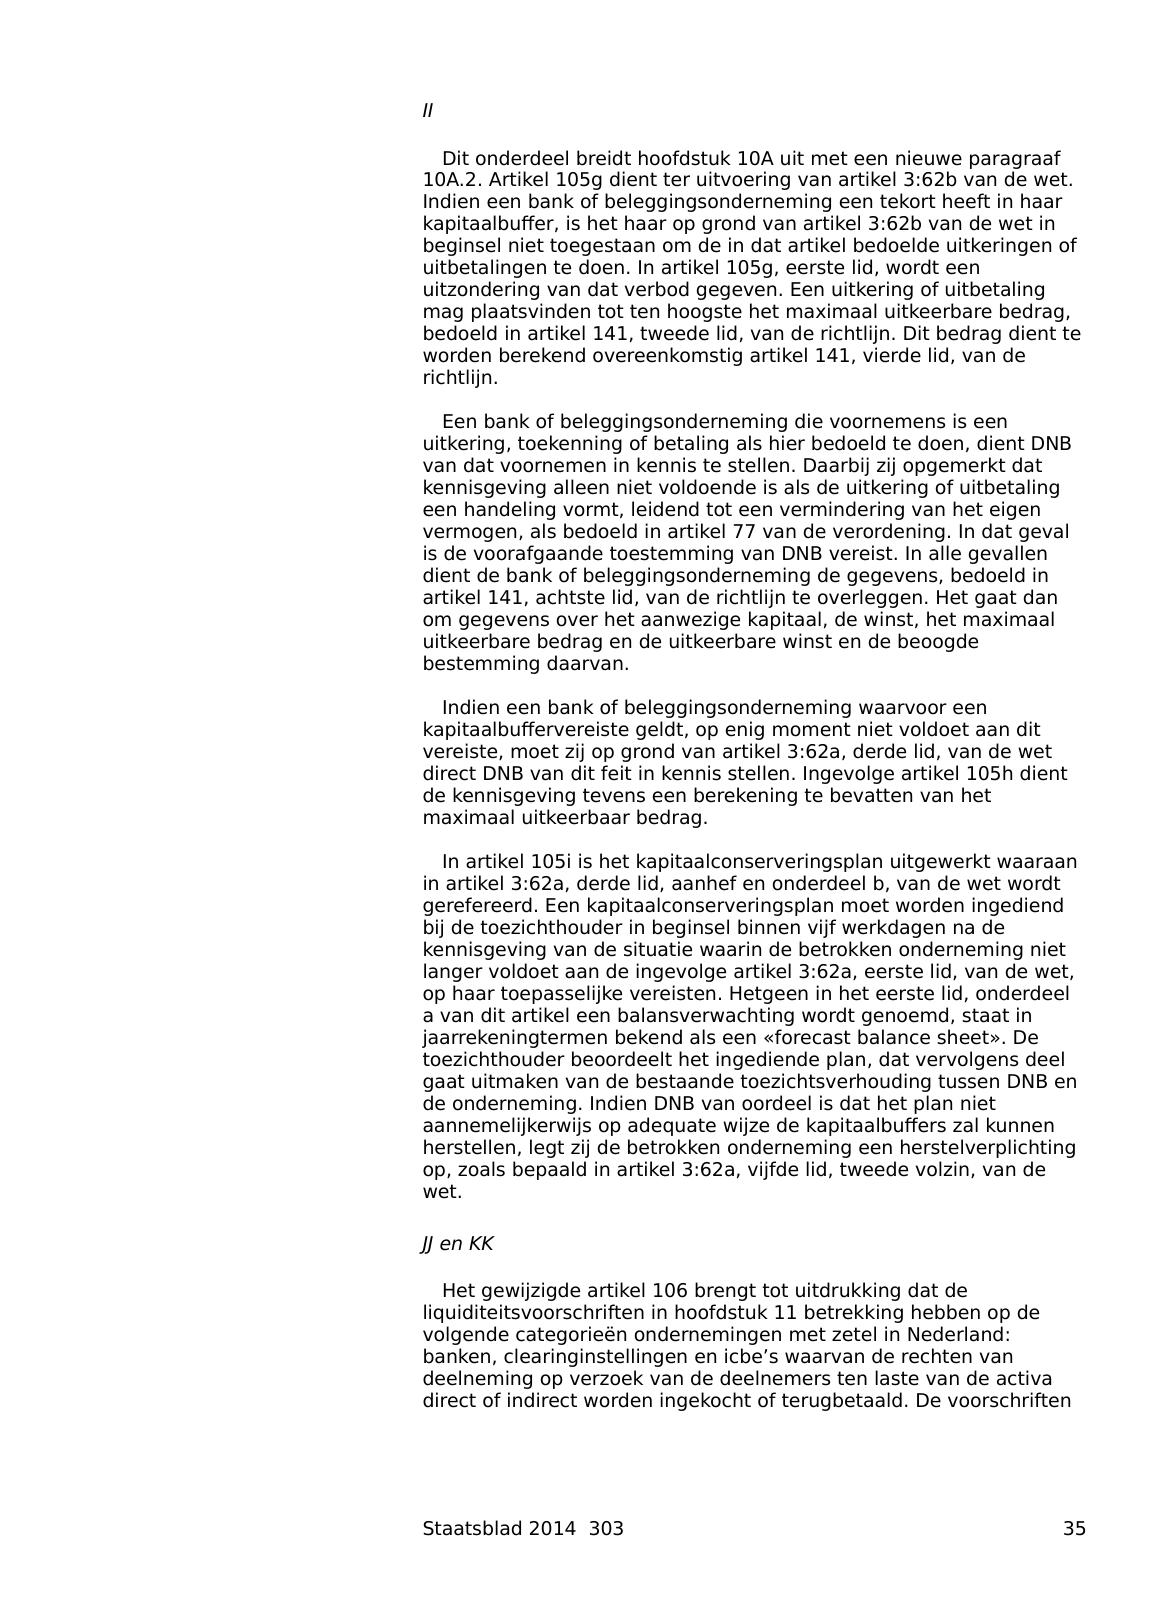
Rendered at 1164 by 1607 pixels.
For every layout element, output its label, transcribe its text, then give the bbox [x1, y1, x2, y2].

text Indien een bank of beleggingsonderneming waarvoor een kapitaalbuffervereiste geldt, op enig moment niet voldoet aan dit vereiste, moet zij op grond van artikel 3:62a, derde lid, van de wet direct DNB van dit feit in kennis stellen. Ingevolge artikel 105h dient de kennisgeving tevens een berekening te bevatten van het maximaal uitkeerbaar bedrag. [422, 697, 1087, 829]
subtitle JJ en KK [422, 1233, 1087, 1255]
text Dit onderdeel breidt hoofdstuk 10A uit met een nieuwe paragraaf 10A.2. Artikel 105g dient ter uitvoering van artikel 3:62b van de wet. Indien een bank of beleggingsonderneming een tekort heeft in haar kapitaalbuffer, is het haar op grond van artikel 3:62b van de wet in beginsel niet toegestaan om de in dat artikel bedoelde uitkeringen of uitbetalingen te doen. In artikel 105g, eerste lid, wordt een uitzondering van dat verbod gegeven. Een uitkering of uitbetaling mag plaatsvinden tot ten hoogste het maximaal uitkeerbare bedrag, bedoeld in artikel 141, tweede lid, van de richtlijn. Dit bedrag dient te worden berekend overeenkomstig artikel 141, vierde lid, van de richtlijn. [422, 147, 1087, 389]
text Het gewijzigde artikel 106 brengt tot uitdrukking dat de liquiditeitsvoorschriften in hoofdstuk 11 betrekking hebben op de volgende categorieën ondernemingen met zetel in Nederland: banken, clearinginstellingen en icbe’s waarvan de rechten van deelneming op verzoek van de deelnemers ten laste van de activa direct of indirect worden ingekocht of terugbetaald. De voorschriften [422, 1280, 1087, 1412]
subtitle II [422, 100, 1087, 122]
text Een bank of beleggingsonderneming die voornemens is een uitkering, toekenning of betaling als hier bedoeld te doen, dient DNB van dat voornemen in kennis te stellen. Daarbij zij opgemerkt dat kennisgeving alleen niet voldoende is als de uitkering of uitbetaling een handeling vormt, leidend tot een vermindering van het eigen vermogen, als bedoeld in artikel 77 van de verordening. In dat geval is de voorafgaande toestemming van DNB vereist. In alle gevallen dient de bank of beleggingsonderneming de gegevens, bedoeld in artikel 141, achtste lid, van de richtlijn te overleggen. Het gaat dan om gegevens over het aanwezige kapitaal, de winst, het maximaal uitkeerbare bedrag en de uitkeerbare winst en de beoogde bestemming daarvan. [422, 411, 1087, 675]
text In artikel 105i is het kapitaalconserveringsplan uitgewerkt waaraan in artikel 3:62a, derde lid, aanhef en onderdeel b, van de wet wordt gerefereerd. Een kapitaalconserveringsplan moet worden ingediend bij de toezichthouder in beginsel binnen vijf werkdagen na de kennisgeving van de situatie waarin de betrokken onderneming niet langer voldoet aan de ingevolge artikel 3:62a, eerste lid, van de wet, op haar toepasselijke vereisten. Hetgeen in het eerste lid, onderdeel a van dit artikel een balansverwachting wordt genoemd, staat in jaarrekeningtermen bekend als een «forecast balance sheet». De toezichthouder beoordeelt het ingediende plan, dat vervolgens deel gaat uitmaken van de bestaande toezichtsverhouding tussen DNB en de onderneming. Indien DNB van oordeel is dat het plan niet aannemelijkerwijs op adequate wijze de kapitaalbuffers zal kunnen herstellen, legt zij de betrokken onderneming een herstelverplichting op, zoals bepaald in artikel 3:62a, vijfde lid, tweede volzin, van de wet. [422, 851, 1087, 1203]
